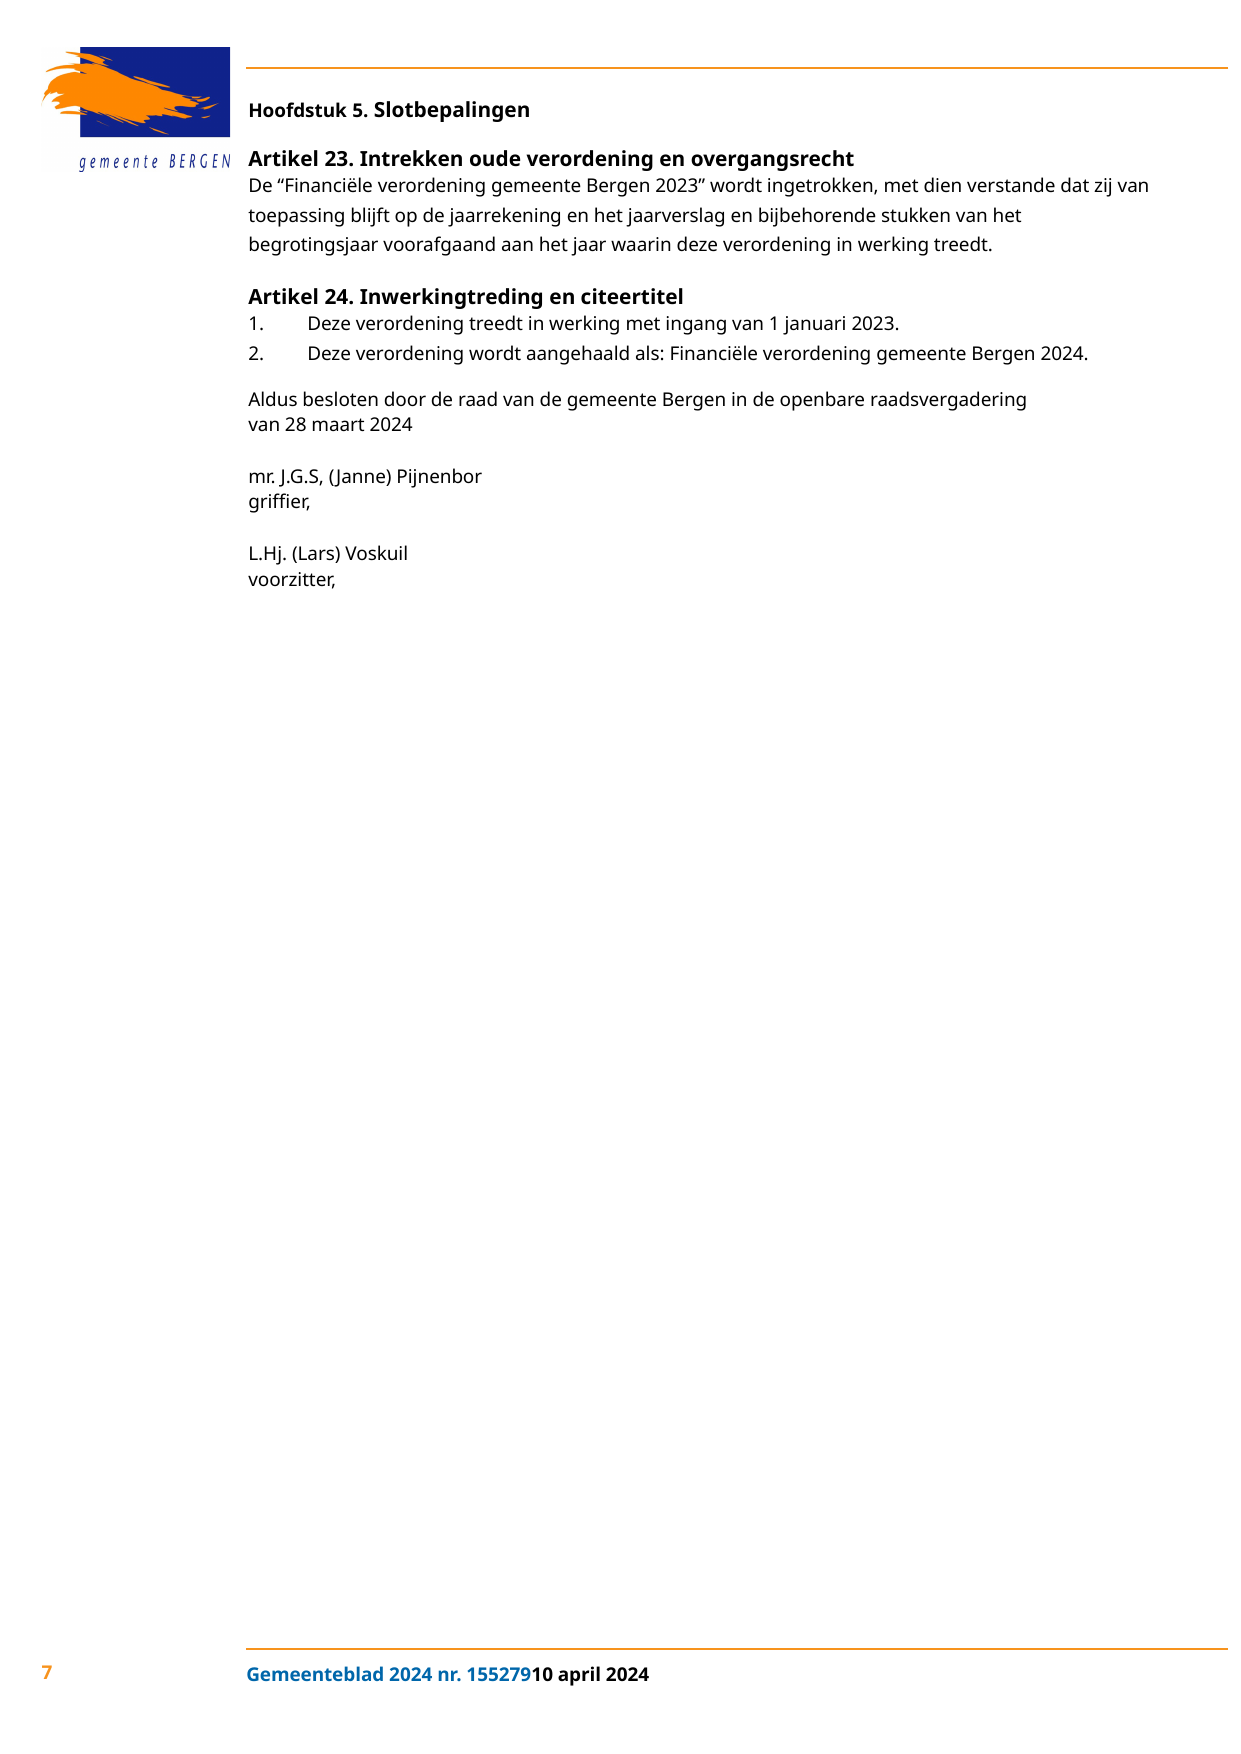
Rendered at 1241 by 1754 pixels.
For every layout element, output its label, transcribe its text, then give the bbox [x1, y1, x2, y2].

text Hoofdstuk 5. Slotbepalingen [248, 95, 1152, 123]
text L.Hj. (Lars) Voskuil [248, 540, 1152, 566]
text van 28 maart 2024 [248, 411, 1152, 437]
list Deze verordening treedt in werking met ingang van 1 januari 2023. [248, 311, 1152, 336]
text voorzitter, [248, 566, 1152, 592]
text Artikel 24. Inwerkingtreding en citeertitel [248, 282, 1152, 311]
text mr. J.G.S, (Janne) Pijnenbor [248, 463, 1152, 489]
picture [41, 47, 231, 172]
text Aldus besloten door de raad van de gemeente Bergen in de openbare raadsvergadering [248, 386, 1152, 411]
text De “Financiële verordening gemeente Bergen 2023” wordt ingetrokken, met dien verstande dat zij van toepassing blijft op de jaarrekening en het jaarverslag en bijbehorende stukken van het begrotingsjaar voorafgaand aan het jaar waarin deze verordening in werking treedt. [248, 172, 1152, 257]
text griffier, [248, 489, 1152, 514]
text Artikel 23. Intrekken oude verordening en overgangsrecht [248, 144, 1152, 172]
list Deze verordening wordt aangehaald als: Financiële verordening gemeente Bergen 2024. [248, 340, 1152, 366]
